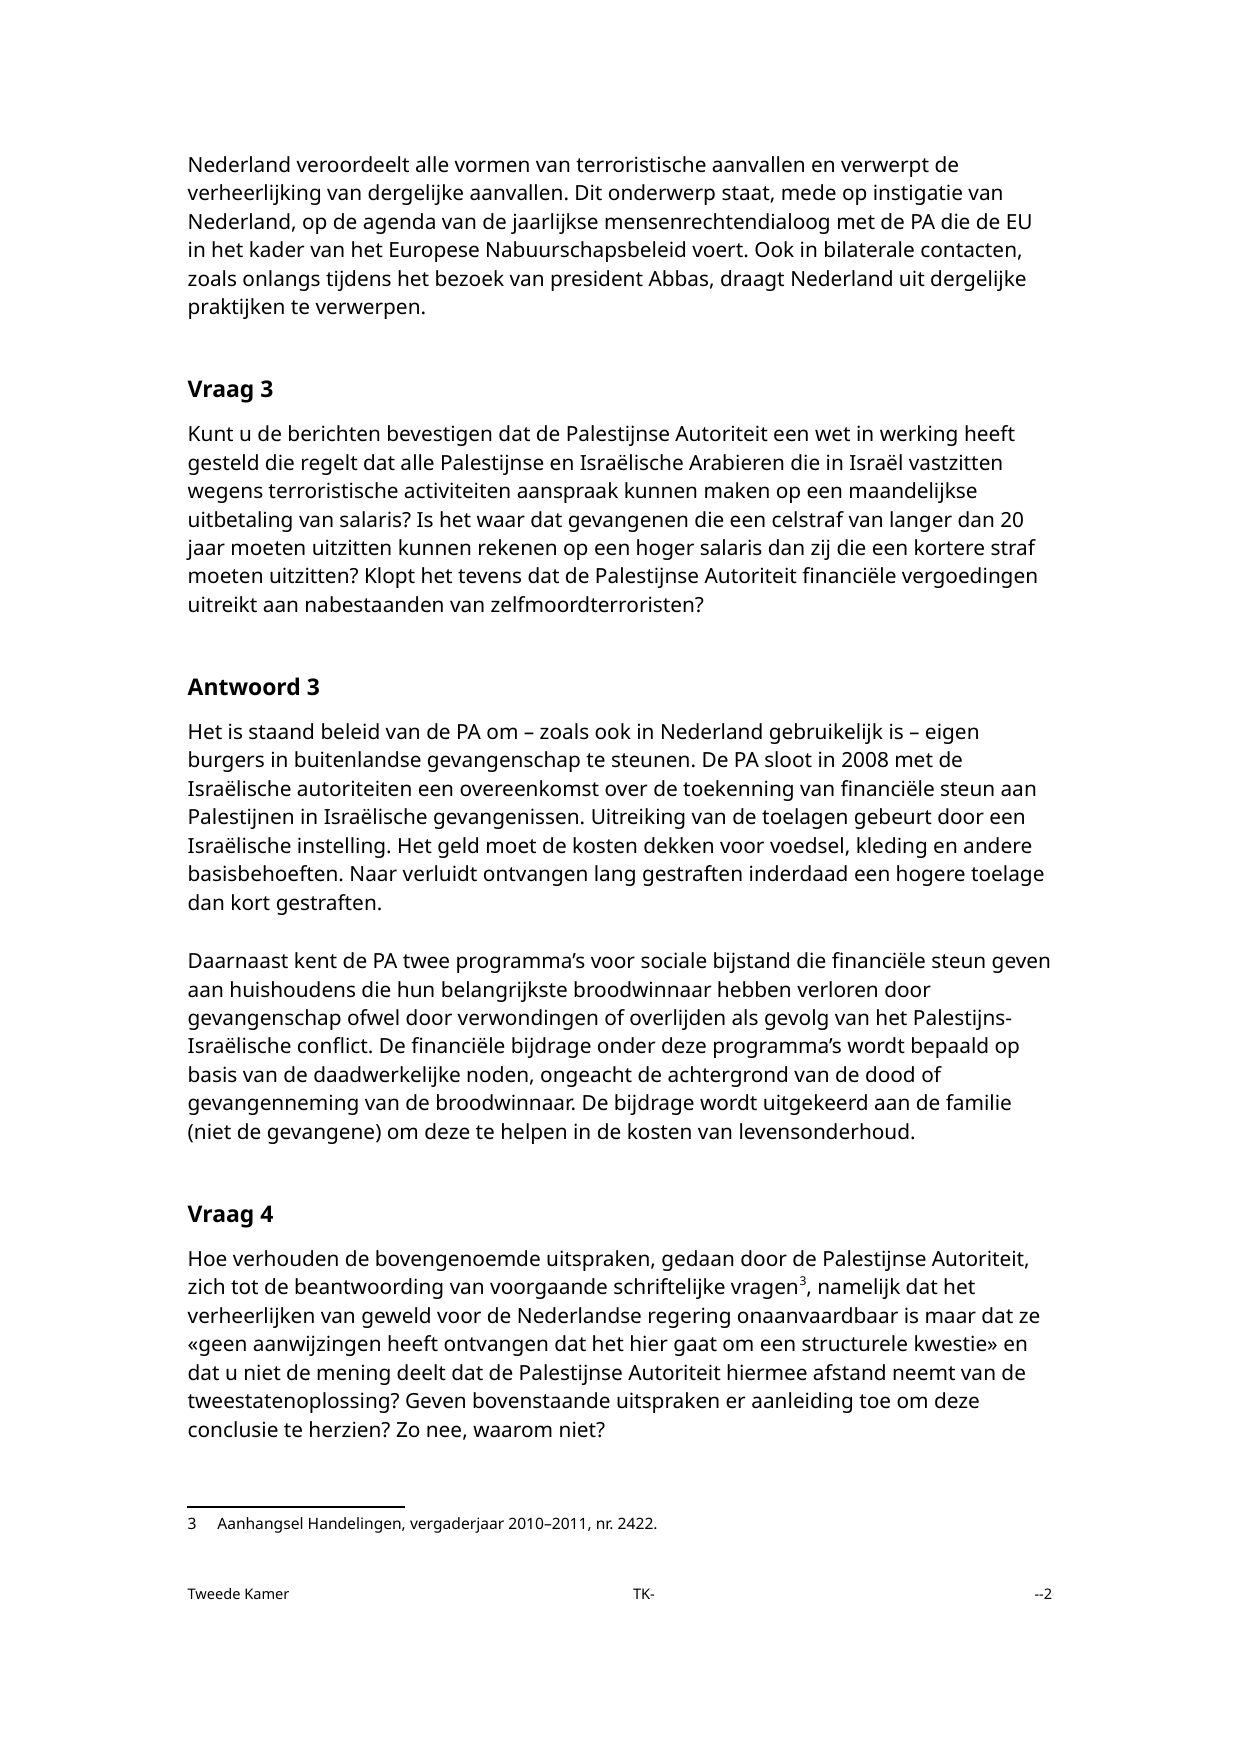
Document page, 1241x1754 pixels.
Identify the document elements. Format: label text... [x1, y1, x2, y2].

text Aanhangsel Handelingen, vergaderjaar 2010–2011, nr. 2422. [187, 1506, 1053, 1534]
text Kunt u de berichten bevestigen dat de Palestijnse Autoriteit een wet in werking heeft gesteld die regelt dat alle Palestijnse en Israëlische Arabieren die in Israël vastzitten wegens terroristische activiteiten aanspraak kunnen maken op een maandelijkse uitbetaling van salaris? Is het waar dat gevangenen die een celstraf van langer dan 20 jaar moeten uitzitten kunnen rekenen op een hoger salaris dan zij die een kortere straf moeten uitzitten? Klopt het tevens dat de Palestijnse Autoriteit financiële vergoedingen uitreikt aan nabestaanden van zelfmoordterroristen? [187, 419, 1053, 618]
text Het is staand beleid van de PA om – zoals ook in Nederland gebruikelijk is – eigen burgers in buitenlandse gevangenschap te steunen. De PA sloot in 2008 met de Israëlische autoriteiten een overeenkomst over de toekenning van financiële steun aan Palestijnen in Israëlische gevangenissen. Uitreiking van de toelagen gebeurt door een Israëlische instelling. Het geld moet de kosten dekken voor voedsel, kleding en andere basisbehoeften. Naar verluidt ontvangen lang gestraften inderdaad een hogere toelage dan kort gestraften. [187, 717, 1053, 916]
subtitle Vraag 3 [187, 373, 1053, 404]
subtitle Antwoord 3 [187, 671, 1053, 702]
text Nederland veroordeelt alle vormen van terroristische aanvallen en verwerpt de verheerlijking van dergelijke aanvallen. Dit onderwerp staat, mede op instigatie van Nederland, op de agenda van de jaarlijkse mensenrechtendialoog met de PA die de EU in het kader van het Europese Nabuurschapsbeleid voert. Ook in bilaterale contacten, zoals onlangs tijdens het bezoek van president Abbas, draagt Nederland uit dergelijke praktijken te verwerpen. [187, 150, 1053, 321]
text Hoe verhouden de bovengenoemde uitspraken, gedaan door de Palestijnse Autoriteit, zich tot de beantwoording van voorgaande schriftelijke vragen, namelijk dat het verheerlijken van geweld voor de Nederlandse regering onaanvaardbaar is maar dat ze «geen aanwijzingen heeft ontvangen dat het hier gaat om een structurele kwestie» en dat u niet de mening deelt dat de Palestijnse Autoriteit hiermee afstand neemt van de tweestatenoplossing? Geven bovenstaande uitspraken er aanleiding toe om deze conclusie te herzien? Zo nee, waarom niet? [187, 1244, 1053, 1443]
text Daarnaast kent de PA twee programma’s voor sociale bijstand die financiële steun geven aan huishoudens die hun belangrijkste broodwinnaar hebben verloren door gevangenschap ofwel door verwondingen of overlijden als gevolg van het Palestijns-Israëlische conflict. De financiële bijdrage onder deze programma’s wordt bepaald op basis van de daadwerkelijke noden, ongeacht de achtergrond van de dood of gevangenneming van de broodwinnaar. De bijdrage wordt uitgekeerd aan de familie (niet de gevangene) om deze te helpen in de kosten van levensonderhoud. [187, 946, 1053, 1145]
subtitle Vraag 4 [187, 1198, 1053, 1229]
